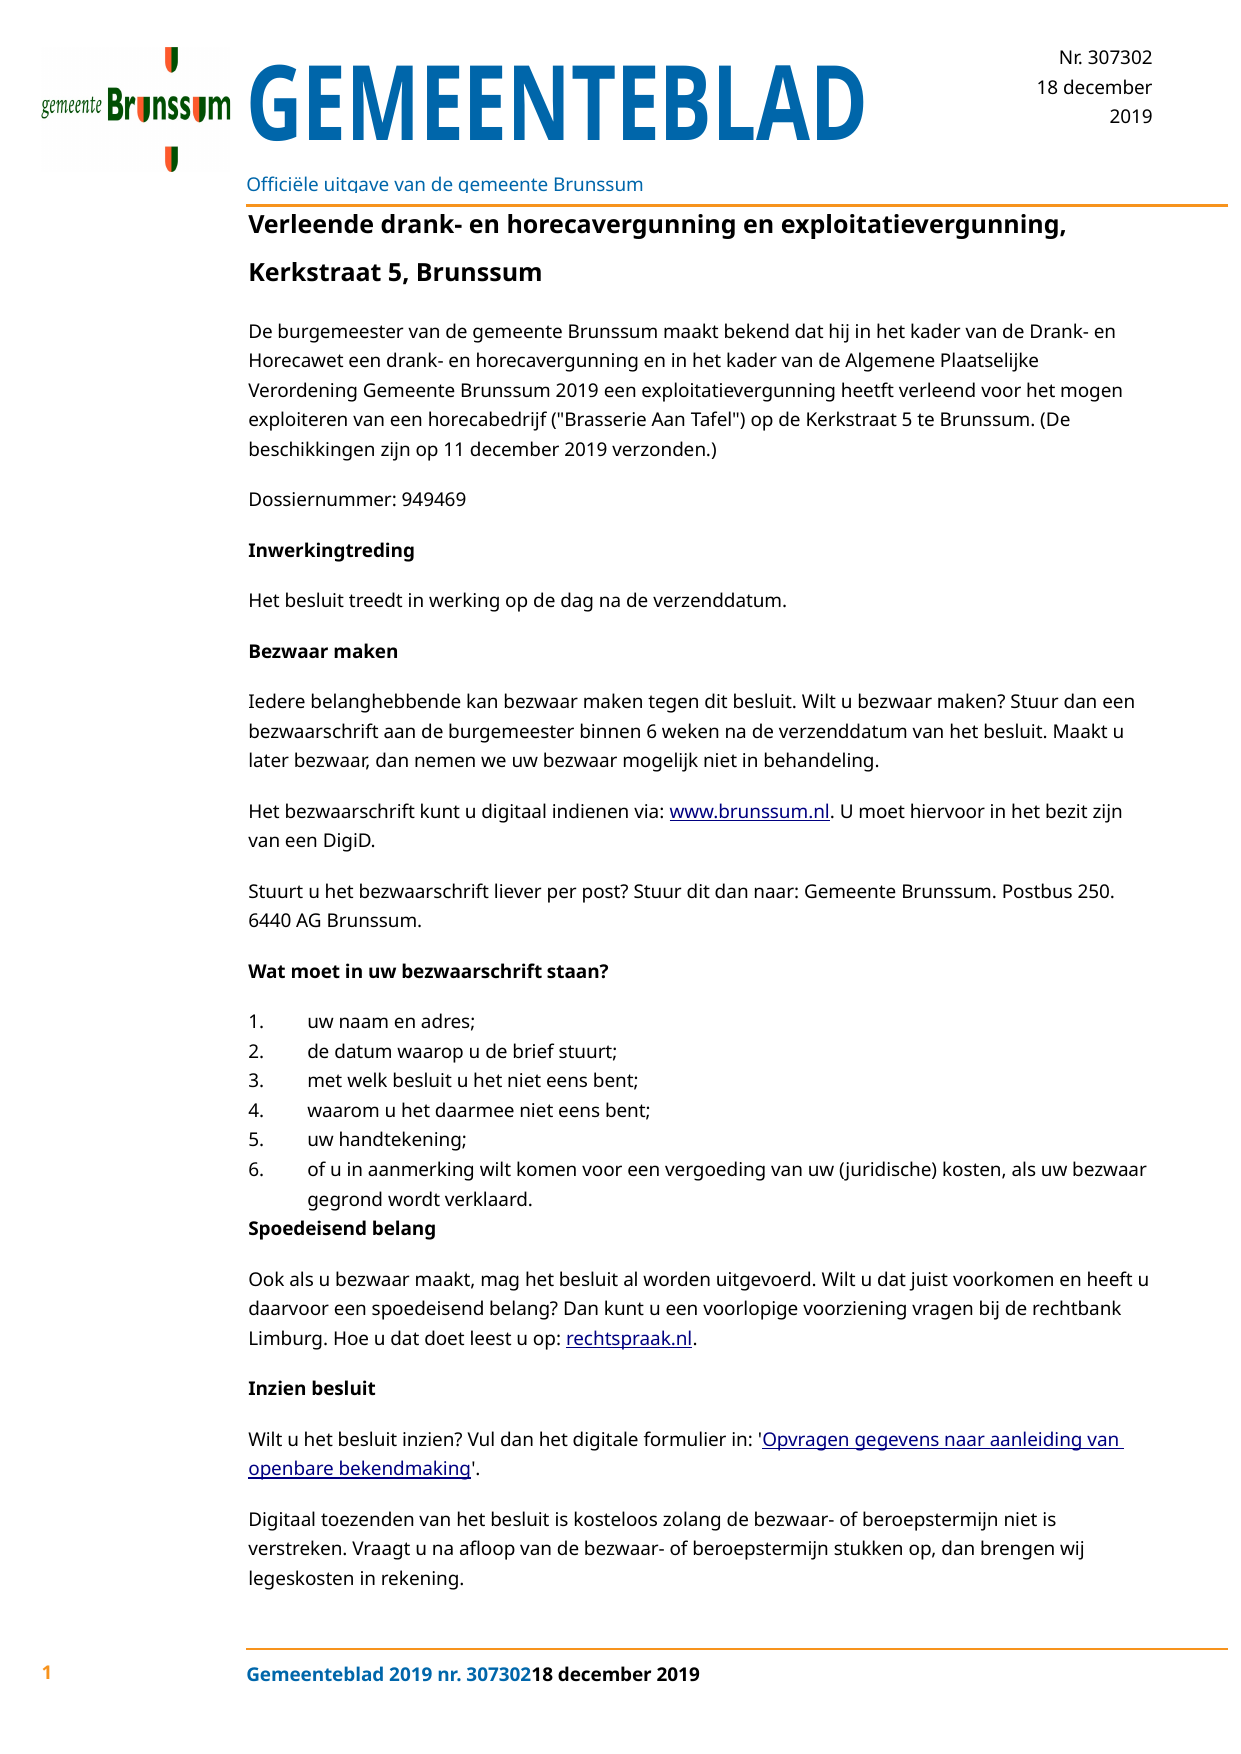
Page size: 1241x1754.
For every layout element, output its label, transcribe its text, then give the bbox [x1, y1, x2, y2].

list uw handtekening; [248, 1127, 1152, 1152]
text Het bezwaarschrift kunt u digitaal indienen via: www.brunssum.nl. U moet hiervoor in het bezit zijn van een DigiD. [248, 798, 1152, 853]
text Wat moet in uw bezwaarschrift staan? [248, 958, 1152, 984]
text Verleende drank- en horecavergunning en exploitatievergunning, Kerkstraat 5, Brunssum [248, 207, 1152, 288]
text Bezwaar maken [248, 638, 1152, 664]
list met welk besluit u het niet eens bent; [248, 1067, 1152, 1093]
text Ook als u bezwaar maakt, mag het besluit al worden uitgevoerd. Wilt u dat juist voorkomen en heeft u daarvoor een spoedeisend belang? Dan kunt u een voorlopige voorziening vragen bij de rechtbank Limburg. Hoe u dat doet leest u op: rechtspraak.nl. [248, 1266, 1152, 1351]
text Inzien besluit [248, 1375, 1152, 1401]
text Het besluit treedt in werking op de dag na de verzenddatum. [248, 587, 1152, 613]
list of u in aanmerking wilt komen voor een vergoeding van uw (juridische) kosten, als uw bezwaar gegrond wordt verklaard. [248, 1156, 1152, 1212]
text De burgemeester van de gemeente Brunssum maakt bekend dat hij in het kader van de Drank- en Horecawet een drank- en horecavergunning en in het kader van de Algemene Plaatselijke Verordening Gemeente Brunssum 2019 een exploitatievergunning heetft verleend voor het mogen exploiteren van een horecabedrijf ("Brasserie Aan Tafel") op de Kerkstraat 5 te Brunssum. (De beschikkingen zijn op 11 december 2019 verzonden.) [248, 318, 1152, 462]
list de datum waarop u de brief stuurt; [248, 1038, 1152, 1064]
text Inwerkingtreding [248, 537, 1152, 563]
text Digitaal toezenden van het besluit is kosteloos zolang de bezwaar- of beroepstermijn niet is verstreken. Vraagt u na afloop van de bezwaar- of beroepstermijn stukken op, dan brengen wij legeskosten in rekening. [248, 1506, 1152, 1591]
text Spoedeisend belang [248, 1215, 1152, 1241]
text Stuurt u het bezwaarschrift liever per post? Stuur dit dan naar: Gemeente Brunssum. Postbus 250. 6440 AG Brunssum. [248, 878, 1152, 933]
text Wilt u het besluit inzien? Vul dan het digitale formulier in: 'Opvragen gegevens naar aanleiding van openbare bekendmaking'. [248, 1426, 1152, 1481]
list waarom u het daarmee niet eens bent; [248, 1097, 1152, 1123]
text Iedere belanghebbende kan bezwaar maken tegen dit besluit. Wilt u bezwaar maken? Stuur dan een bezwaarschrift aan de burgemeester binnen 6 weken na de verzenddatum van het besluit. Maakt u later bezwaar, dan nemen we uw bezwaar mogelijk niet in behandeling. [248, 688, 1152, 773]
picture [41, 47, 231, 172]
list uw naam en adres; [248, 1008, 1152, 1034]
text Dossiernummer: 949469 [248, 487, 1152, 512]
